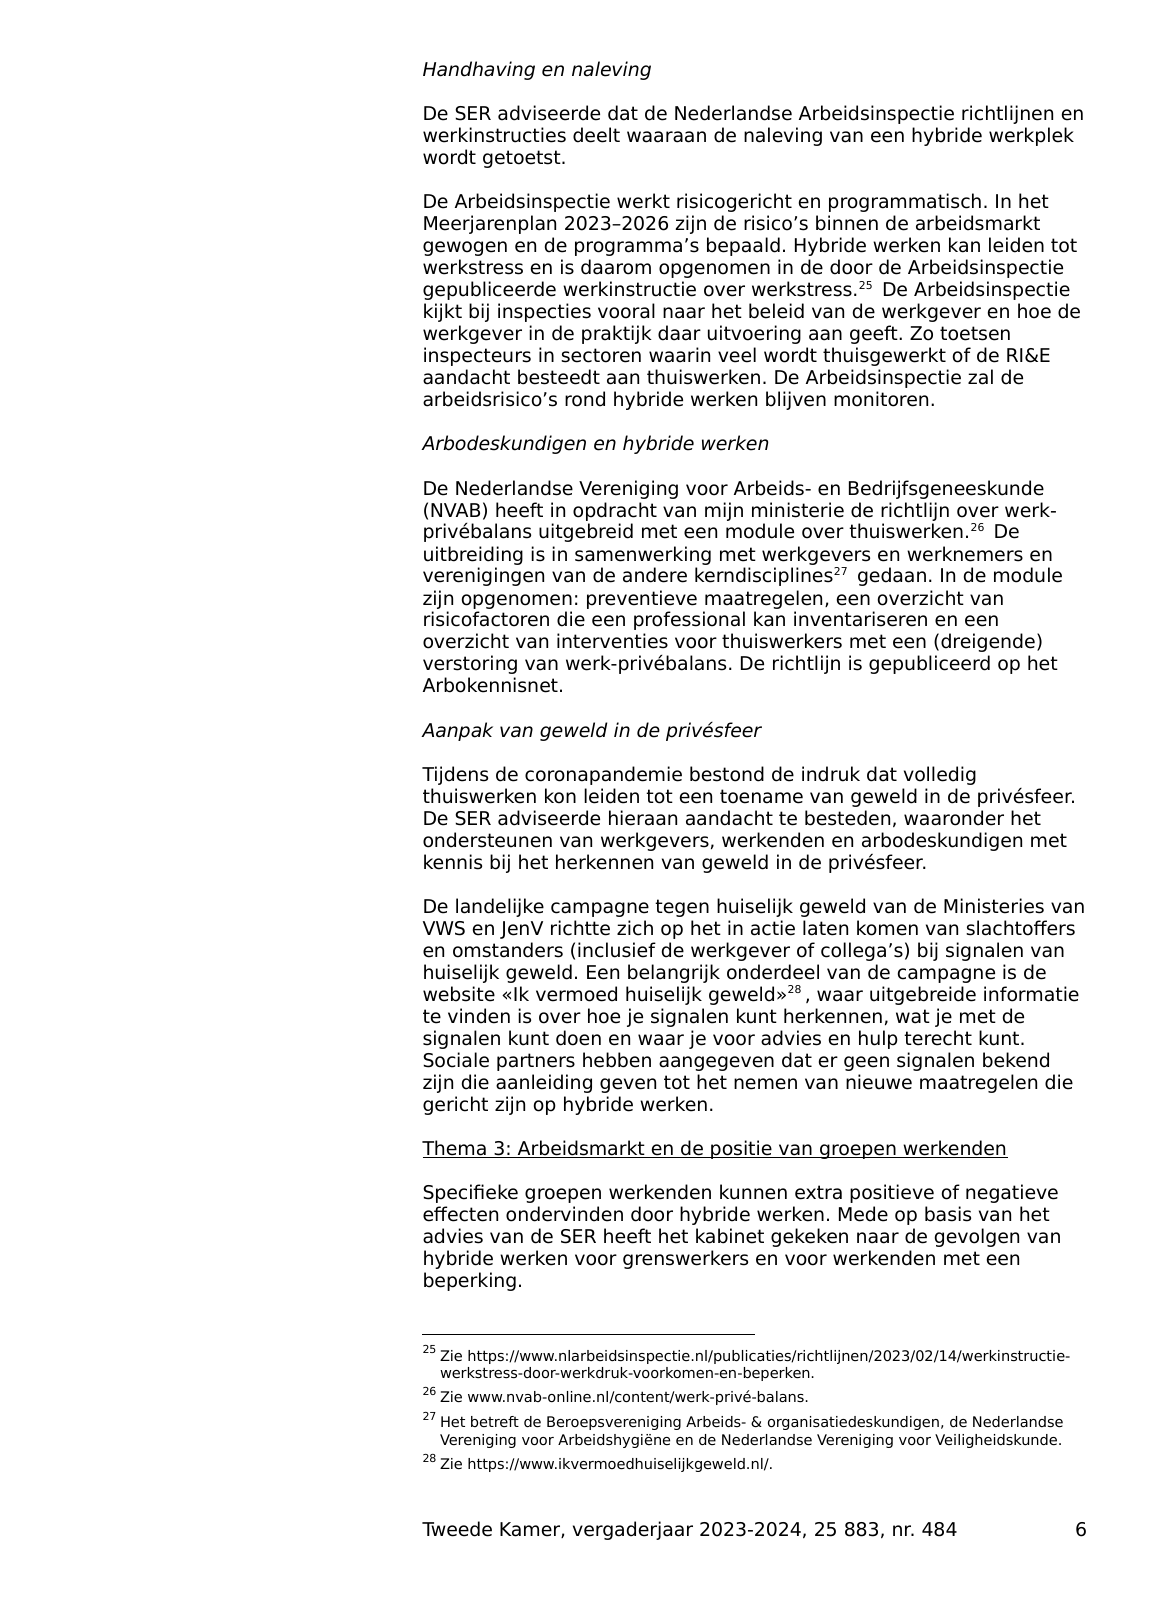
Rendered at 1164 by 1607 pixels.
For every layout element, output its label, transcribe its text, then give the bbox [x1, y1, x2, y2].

subtitle Handhaving en naleving [422, 59, 1087, 81]
text De Nederlandse Vereniging voor Arbeids- en Bedrijfsgeneeskunde (NVAB) heeft in opdracht van mijn ministerie de richtlijn over werk-privébalans uitgebreid met een module over thuiswerken. De uitbreiding is in samenwerking met werkgevers en werknemers en verenigingen van de andere kerndisciplines gedaan. In de module zijn opgenomen: preventieve maatregelen, een overzicht van risicofactoren die een professional kan inventariseren en een overzicht van interventies voor thuiswerkers met een (dreigende) verstoring van werk-privébalans. De richtlijn is gepubliceerd op het Arbokennisnet. [422, 477, 1087, 697]
text Tijdens de coronapandemie bestond de indruk dat volledig thuiswerken kon leiden tot een toename van geweld in de privésfeer. De SER adviseerde hieraan aandacht te besteden, waaronder het ondersteunen van werkgevers, werkenden en arbodeskundigen met kennis bij het herkennen van geweld in de privésfeer. [422, 764, 1087, 873]
text De landelijke campagne tegen huiselijk geweld van de Ministeries van VWS en JenV richtte zich op het in actie laten komen van slachtoffers en omstanders (inclusief de werkgever of collega’s) bij signalen van huiselijk geweld. Een belangrijk onderdeel van de campagne is de website «Ik vermoed huiselijk geweld», waar uitgebreide informatie te vinden is over hoe je signalen kunt herkennen, wat je met de signalen kunt doen en waar je voor advies en hulp terecht kunt. [422, 896, 1087, 1049]
text Sociale partners hebben aangegeven dat er geen signalen bekend zijn die aanleiding geven tot het nemen van nieuwe maatregelen die gericht zijn op hybride werken. [422, 1049, 1087, 1116]
text Het betreft de Beroepsvereniging Arbeids- & organisatiedeskundigen, de Nederlandse Vereniging voor Arbeidshygiëne en de Nederlandse Vereniging voor Veiligheidskunde. [422, 1410, 1087, 1449]
subtitle Arbodeskundigen en hybride werken [422, 433, 1087, 455]
subtitle Aanpak van geweld in de privésfeer [422, 719, 1087, 741]
text Specifieke groepen werkenden kunnen extra positieve of negatieve effecten ondervinden door hybride werken. Mede op basis van het advies van de SER heeft het kabinet gekeken naar de gevolgen van hybride werken voor grenswerkers en voor werkenden met een beperking. [422, 1182, 1087, 1292]
text Zie https://www.nlarbeidsinspectie.nl/publicaties/richtlijnen/2023/02/14/werkinstructie-werkstress-door-werkdruk-voorkomen-en-beperken. [422, 1343, 1087, 1382]
text De SER adviseerde dat de Nederlandse Arbeidsinspectie richtlijnen en werkinstructies deelt waaraan de naleving van een hybride werkplek wordt getoetst. [422, 103, 1087, 169]
text De Arbeidsinspectie werkt risicogericht en programmatisch. In het Meerjarenplan 2023–2026 zijn de risico’s binnen de arbeidsmarkt gewogen en de programma’s bepaald. Hybride werken kan leiden tot werkstress en is daarom opgenomen in de door de Arbeidsinspectie gepubliceerde werkinstructie over werkstress. De Arbeidsinspectie kijkt bij inspecties vooral naar het beleid van de werkgever en hoe de werkgever in de praktijk daar uitvoering aan geeft. Zo toetsen inspecteurs in sectoren waarin veel wordt thuisgewerkt of de RI&E aandacht besteedt aan thuiswerken. De Arbeidsinspectie zal de arbeidsrisico’s rond hybride werken blijven monitoren. [422, 191, 1087, 411]
text Zie www.nvab-online.nl/content/werk-privé-balans. [422, 1385, 1087, 1407]
text Zie https://www.ikvermoedhuiselijkgeweld.nl/. [422, 1452, 1087, 1474]
subtitle Thema 3: Arbeidsmarkt en de positie van groepen werkenden [422, 1138, 1087, 1160]
